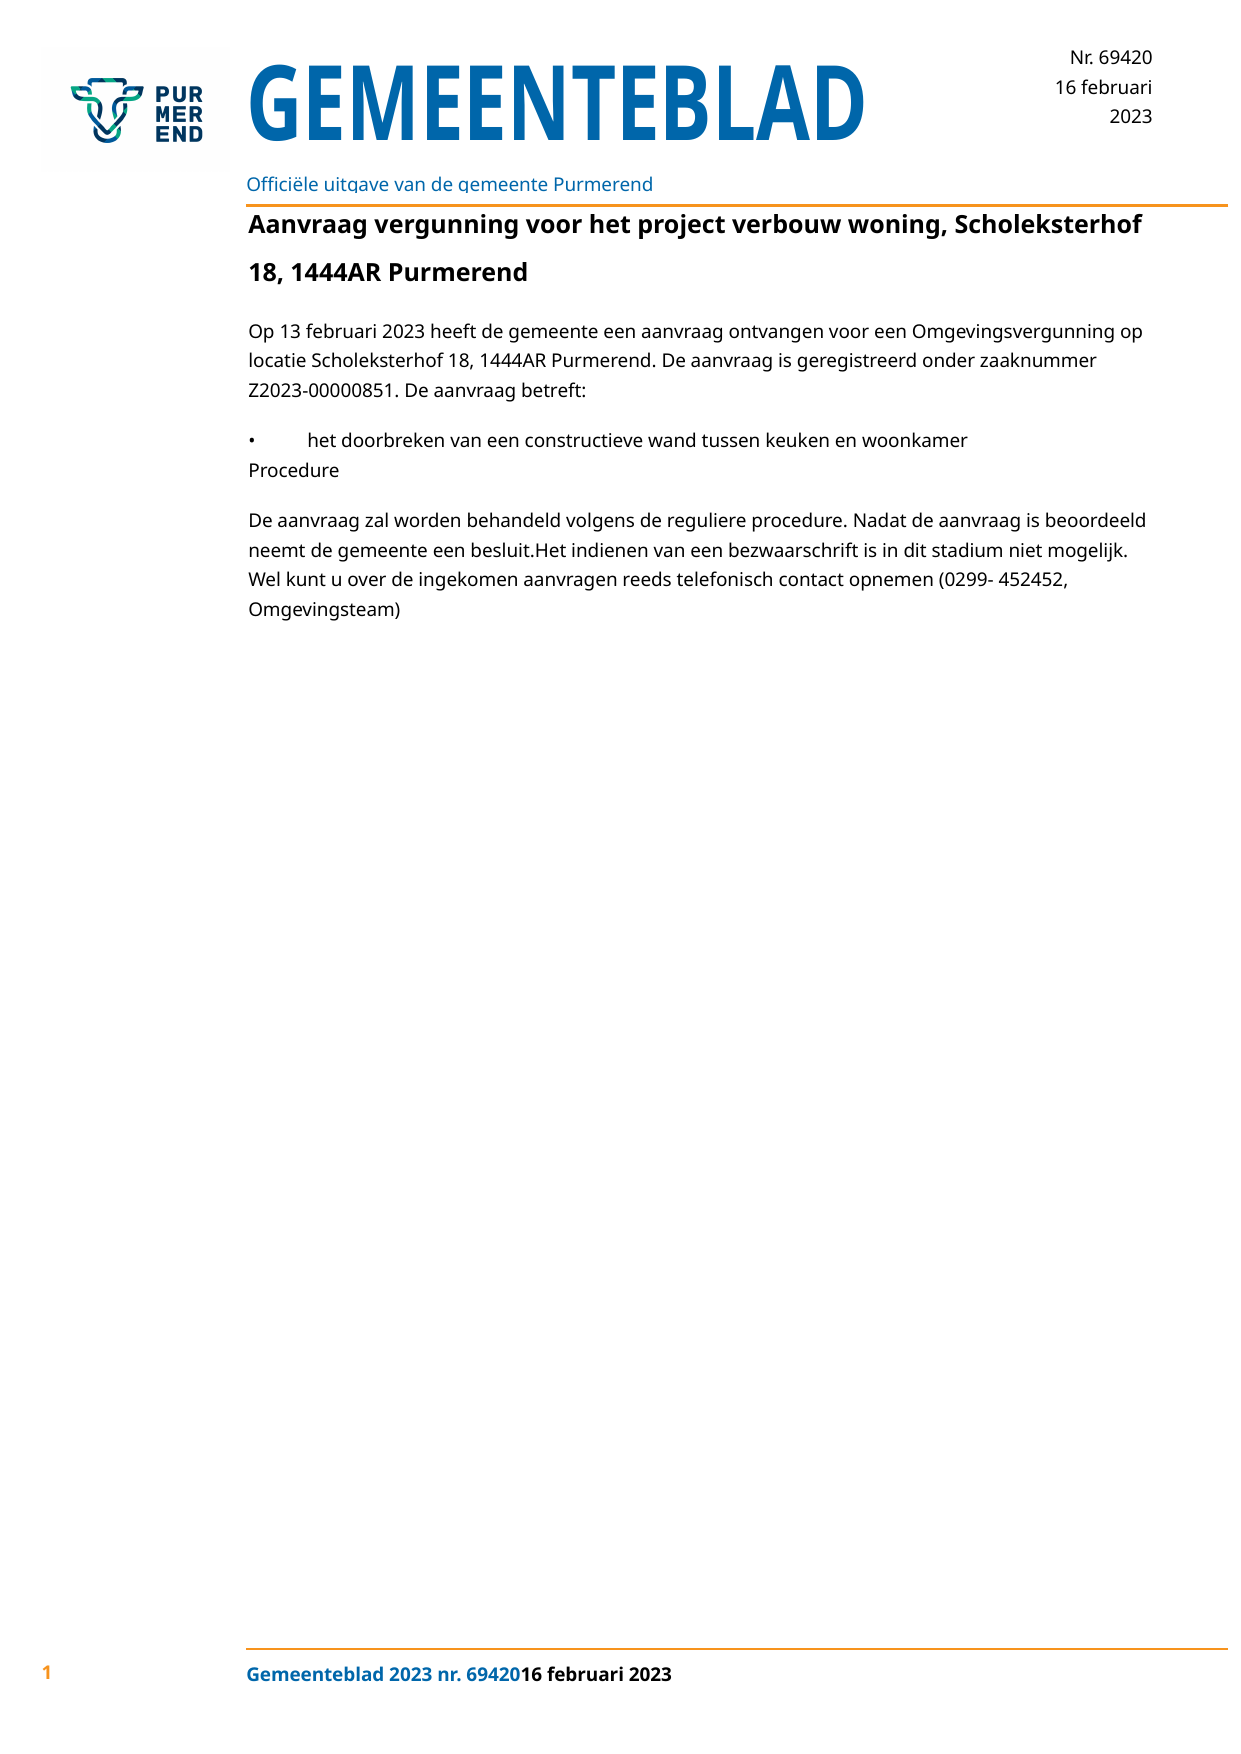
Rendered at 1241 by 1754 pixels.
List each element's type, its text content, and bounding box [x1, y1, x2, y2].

text Op 13 februari 2023 heeft de gemeente een aanvraag ontvangen voor een Omgevingsvergunning op locatie Scholeksterhof 18, 1444AR Purmerend. De aanvraag is geregistreerd onder zaaknummer Z2023-00000851. De aanvraag betreft: [248, 318, 1152, 403]
list het doorbreken van een constructieve wand tussen keuken en woonkamer [248, 427, 1152, 453]
text De aanvraag zal worden behandeld volgens de reguliere procedure. Nadat de aanvraag is beoordeeld neemt de gemeente een besluit.Het indienen van een bezwaarschrift is in dit stadium niet mogelijk. Wel kunt u over de ingekomen aanvragen reeds telefonisch contact opnemen (0299- 452452, Omgevingsteam) [248, 507, 1152, 622]
text Aanvraag vergunning voor het project verbouw woning, Scholeksterhof 18, 1444AR Purmerend [248, 207, 1152, 288]
text Procedure [248, 457, 1152, 483]
picture [41, 47, 231, 172]
